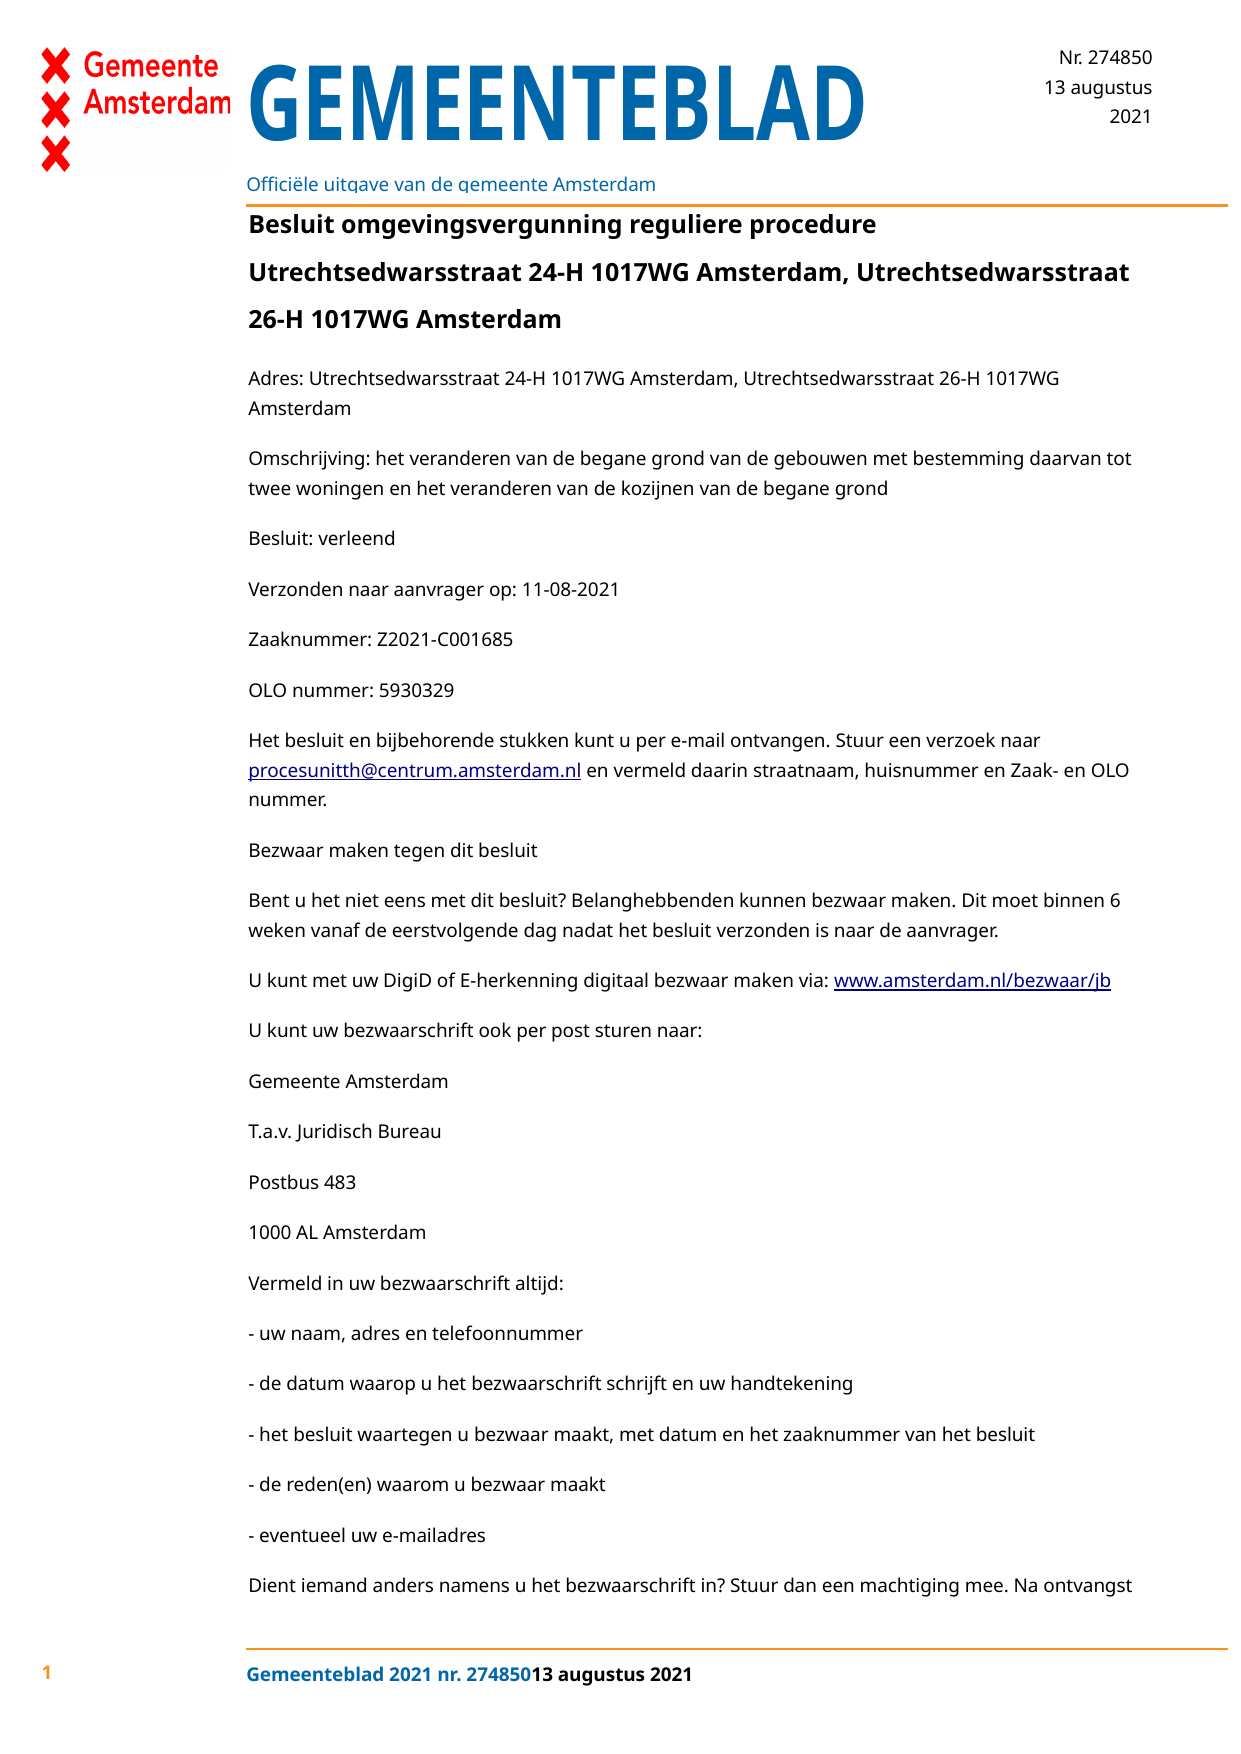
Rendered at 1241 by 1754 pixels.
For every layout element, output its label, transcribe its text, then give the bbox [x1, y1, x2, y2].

text T.a.v. Juridisch Bureau [248, 1118, 1152, 1144]
text - de datum waarop u het bezwaarschrift schrijft en uw handtekening [248, 1371, 1152, 1396]
text - de reden(en) waarom u bezwaar maakt [248, 1471, 1152, 1497]
text U kunt uw bezwaarschrift ook per post sturen naar: [248, 1018, 1152, 1043]
text Adres: Utrechtsedwarsstraat 24-H 1017WG Amsterdam, Utrechtsedwarsstraat 26-H 1017WG Amsterdam [248, 366, 1152, 421]
text 1000 AL Amsterdam [248, 1219, 1152, 1245]
text Bezwaar maken tegen dit besluit [248, 837, 1152, 862]
text Gemeente Amsterdam [248, 1068, 1152, 1094]
text Vermeld in uw bezwaarschrift altijd: [248, 1270, 1152, 1295]
text U kunt met uw DigiD of E-herkenning digitaal bezwaar maken via: www.amsterdam.nl/bezwaar/jb [248, 967, 1152, 993]
text - het besluit waartegen u bezwaar maakt, met datum en het zaaknummer van het besluit [248, 1421, 1152, 1447]
text Zaaknummer: Z2021-C001685 [248, 626, 1152, 652]
text Verzonden naar aanvrager op: 11-08-2021 [248, 576, 1152, 602]
text Postbus 483 [248, 1169, 1152, 1194]
text OLO nummer: 5930329 [248, 677, 1152, 702]
text Bent u het niet eens met dit besluit? Belanghebbenden kunnen bezwaar maken. Dit moet binnen 6 weken vanaf de eerstvolgende dag nadat het besluit verzonden is naar de aanvrager. [248, 887, 1152, 942]
text Omschrijving: het veranderen van de begane grond van de gebouwen met bestemming daarvan tot twee woningen en het veranderen van de kozijnen van de begane grond [248, 446, 1152, 501]
text Het besluit en bijbehorende stukken kunt u per e-mail ontvangen. Stuur een verzoek naar procesunitth@centrum.amsterdam.nl en vermeld daarin straatnaam, huisnummer en Zaak- en OLO nummer. [248, 727, 1152, 812]
text Besluit omgevingsvergunning reguliere procedure Utrechtsedwarsstraat 24-H 1017WG Amsterdam, Utrechtsedwarsstraat 26-H 1017WG Amsterdam [248, 207, 1152, 336]
text Dient iemand anders namens u het bezwaarschrift in? Stuur dan een machtiging mee. Na ontvangst [248, 1572, 1152, 1598]
text - eventueel uw e-mailadres [248, 1522, 1152, 1547]
picture [41, 47, 231, 172]
text Besluit: verleend [248, 526, 1152, 551]
text - uw naam, adres en telefoonnummer [248, 1320, 1152, 1346]
